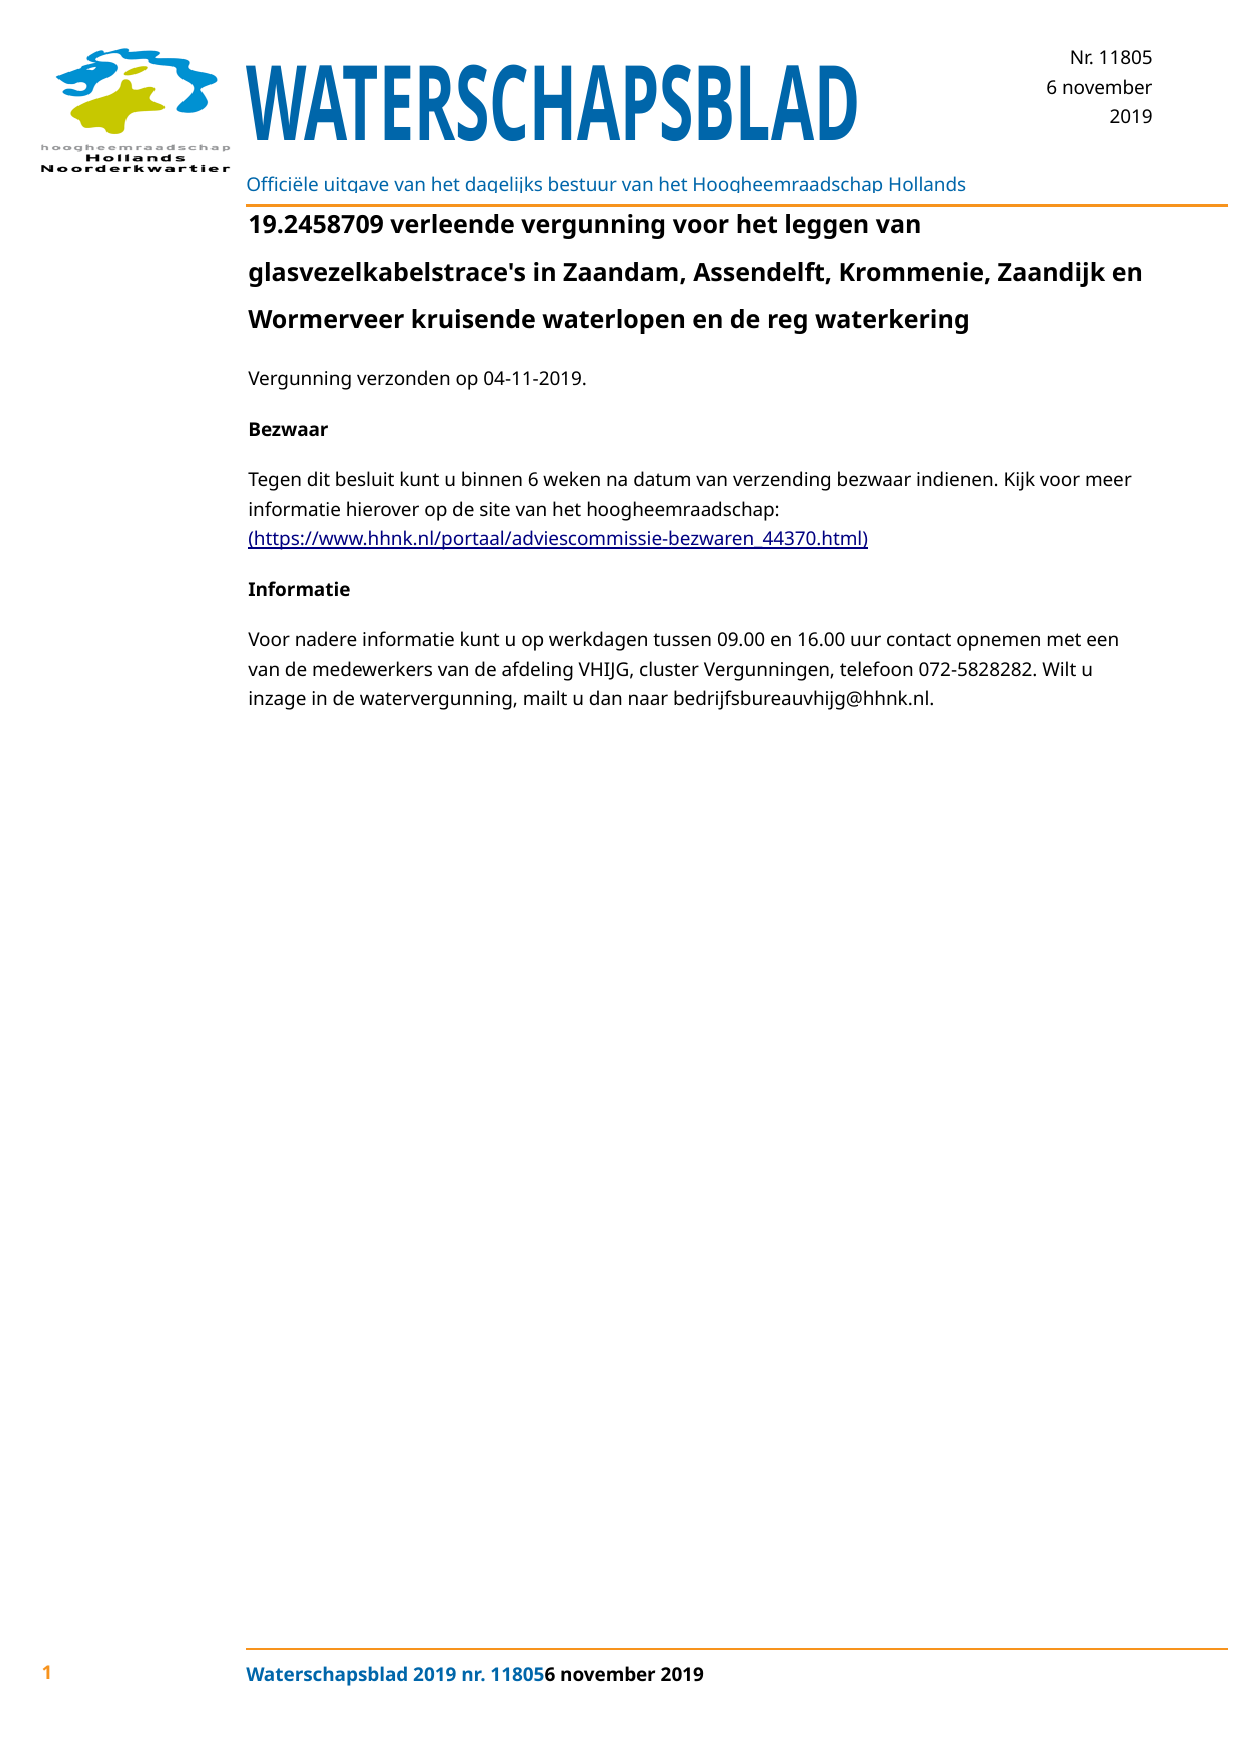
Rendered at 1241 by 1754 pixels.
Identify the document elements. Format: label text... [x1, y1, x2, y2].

text Tegen dit besluit kunt u binnen 6 weken na datum van verzending bezwaar indienen. Kijk voor meer informatie hierover op de site van het hoogheemraadschap: (https://www.hhnk.nl/portaal/adviescommissie-bezwaren_44370.html) [248, 466, 1152, 551]
picture [41, 47, 231, 172]
text Voor nadere informatie kunt u op werkdagen tussen 09.00 en 16.00 uur contact opnemen met een van de medewerkers van de afdeling VHIJG, cluster Vergunningen, telefoon 072-5828282. Wilt u inzage in de watervergunning, mailt u dan naar bedrijfsbureauvhijg@hhnk.nl. [248, 626, 1152, 711]
text Bezwaar [248, 416, 1152, 442]
text Informatie [248, 576, 1152, 602]
text 19.2458709 verleende vergunning voor het leggen van glasvezelkabelstrace's in Zaandam, Assendelft, Krommenie, Zaandijk en Wormerveer kruisende waterlopen en de reg waterkering [248, 207, 1152, 336]
text Vergunning verzonden op 04-11-2019. [248, 366, 1152, 391]
